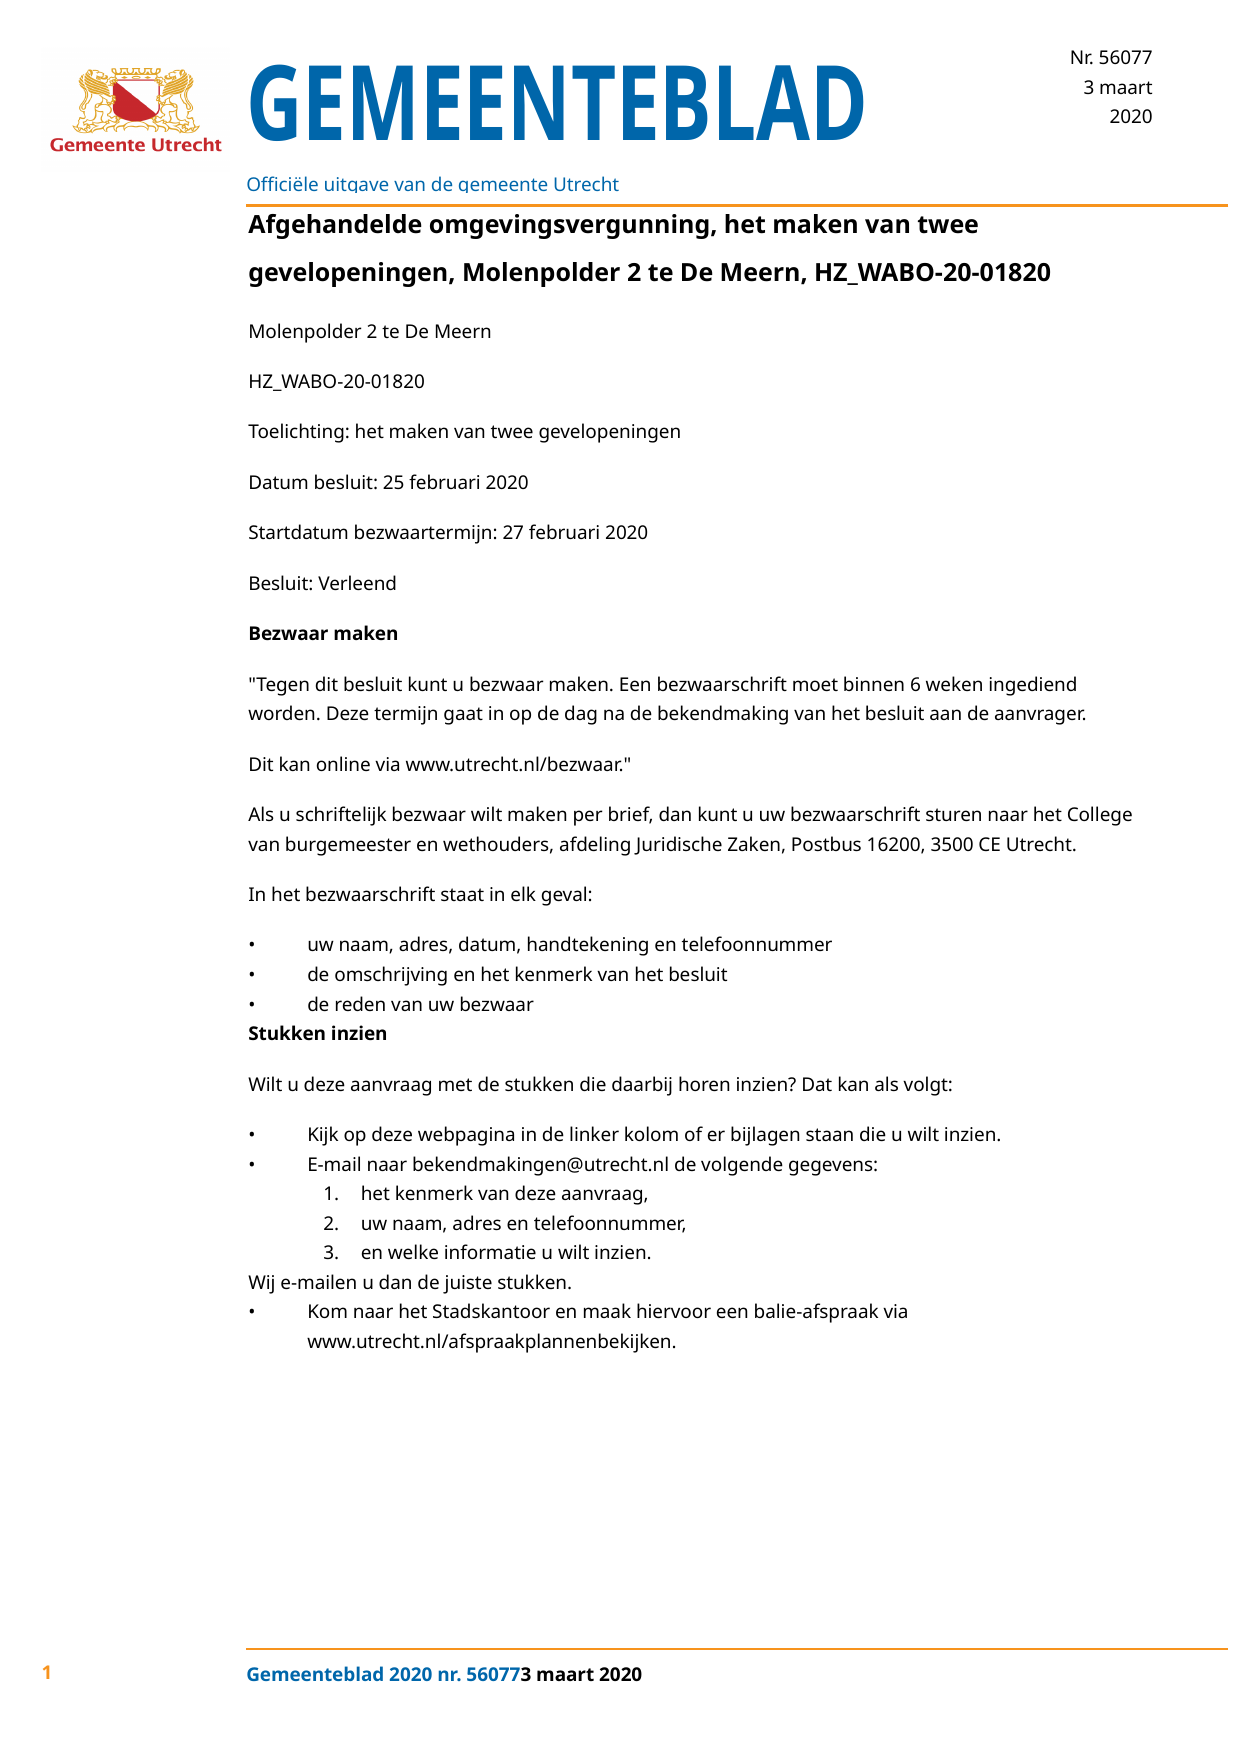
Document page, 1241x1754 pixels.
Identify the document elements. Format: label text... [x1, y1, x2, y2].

text Besluit: Verleend [248, 570, 1152, 596]
list de reden van uw bezwaar [248, 991, 1152, 1017]
text Wilt u deze aanvraag met de stukken die daarbij horen inzien? Dat kan als volgt: [248, 1071, 1152, 1097]
text Toelichting: het maken van twee gevelopeningen [248, 419, 1152, 444]
list Kom naar het Stadskantoor en maak hiervoor een balie-afspraak via www.utrecht.nl/afspraakplannenbekijken. [248, 1299, 1152, 1354]
list het kenmerk van deze aanvraag, [323, 1180, 1152, 1206]
list uw naam, adres, datum, handtekening en telefoonnummer [248, 932, 1152, 957]
text Afgehandelde omgevingsvergunning, het maken van twee gevelopeningen, Molenpolder 2 te De Meern, HZ_WABO-20-01820 [248, 207, 1152, 288]
text Als u schriftelijk bezwaar wilt maken per brief, dan kunt u uw bezwaarschrift sturen naar het College van burgemeester en wethouders, afdeling Juridische Zaken, Postbus 16200, 3500 CE Utrecht. [248, 801, 1152, 857]
list de omschrijving en het kenmerk van het besluit [248, 961, 1152, 987]
list en welke informatie u wilt inzien. [323, 1239, 1152, 1265]
list Kijk op deze webpagina in de linker kolom of er bijlagen staan die u wilt inzien. [248, 1121, 1152, 1147]
list E-mail naar bekendmakingen@utrecht.nl de volgende gegevens: [248, 1151, 1152, 1177]
text Bezwaar maken [248, 620, 1152, 646]
text Wij e-mailen u dan de juiste stukken. [248, 1269, 1152, 1295]
text "Tegen dit besluit kunt u bezwaar maken. Een bezwaarschrift moet binnen 6 weken ingediend worden. Deze termijn gaat in op de dag na de bekendmaking van het besluit aan de aanvrager. [248, 671, 1152, 726]
text Startdatum bezwaartermijn: 27 februari 2020 [248, 519, 1152, 545]
text Stukken inzien [248, 1020, 1152, 1046]
text Datum besluit: 25 februari 2020 [248, 469, 1152, 495]
picture [41, 47, 231, 172]
text HZ_WABO-20-01820 [248, 368, 1152, 394]
text Molenpolder 2 te De Meern [248, 318, 1152, 344]
text Dit kan online via www.utrecht.nl/bezwaar." [248, 751, 1152, 777]
list uw naam, adres en telefoonnummer, [323, 1210, 1152, 1236]
text In het bezwaarschrift staat in elk geval: [248, 881, 1152, 907]
